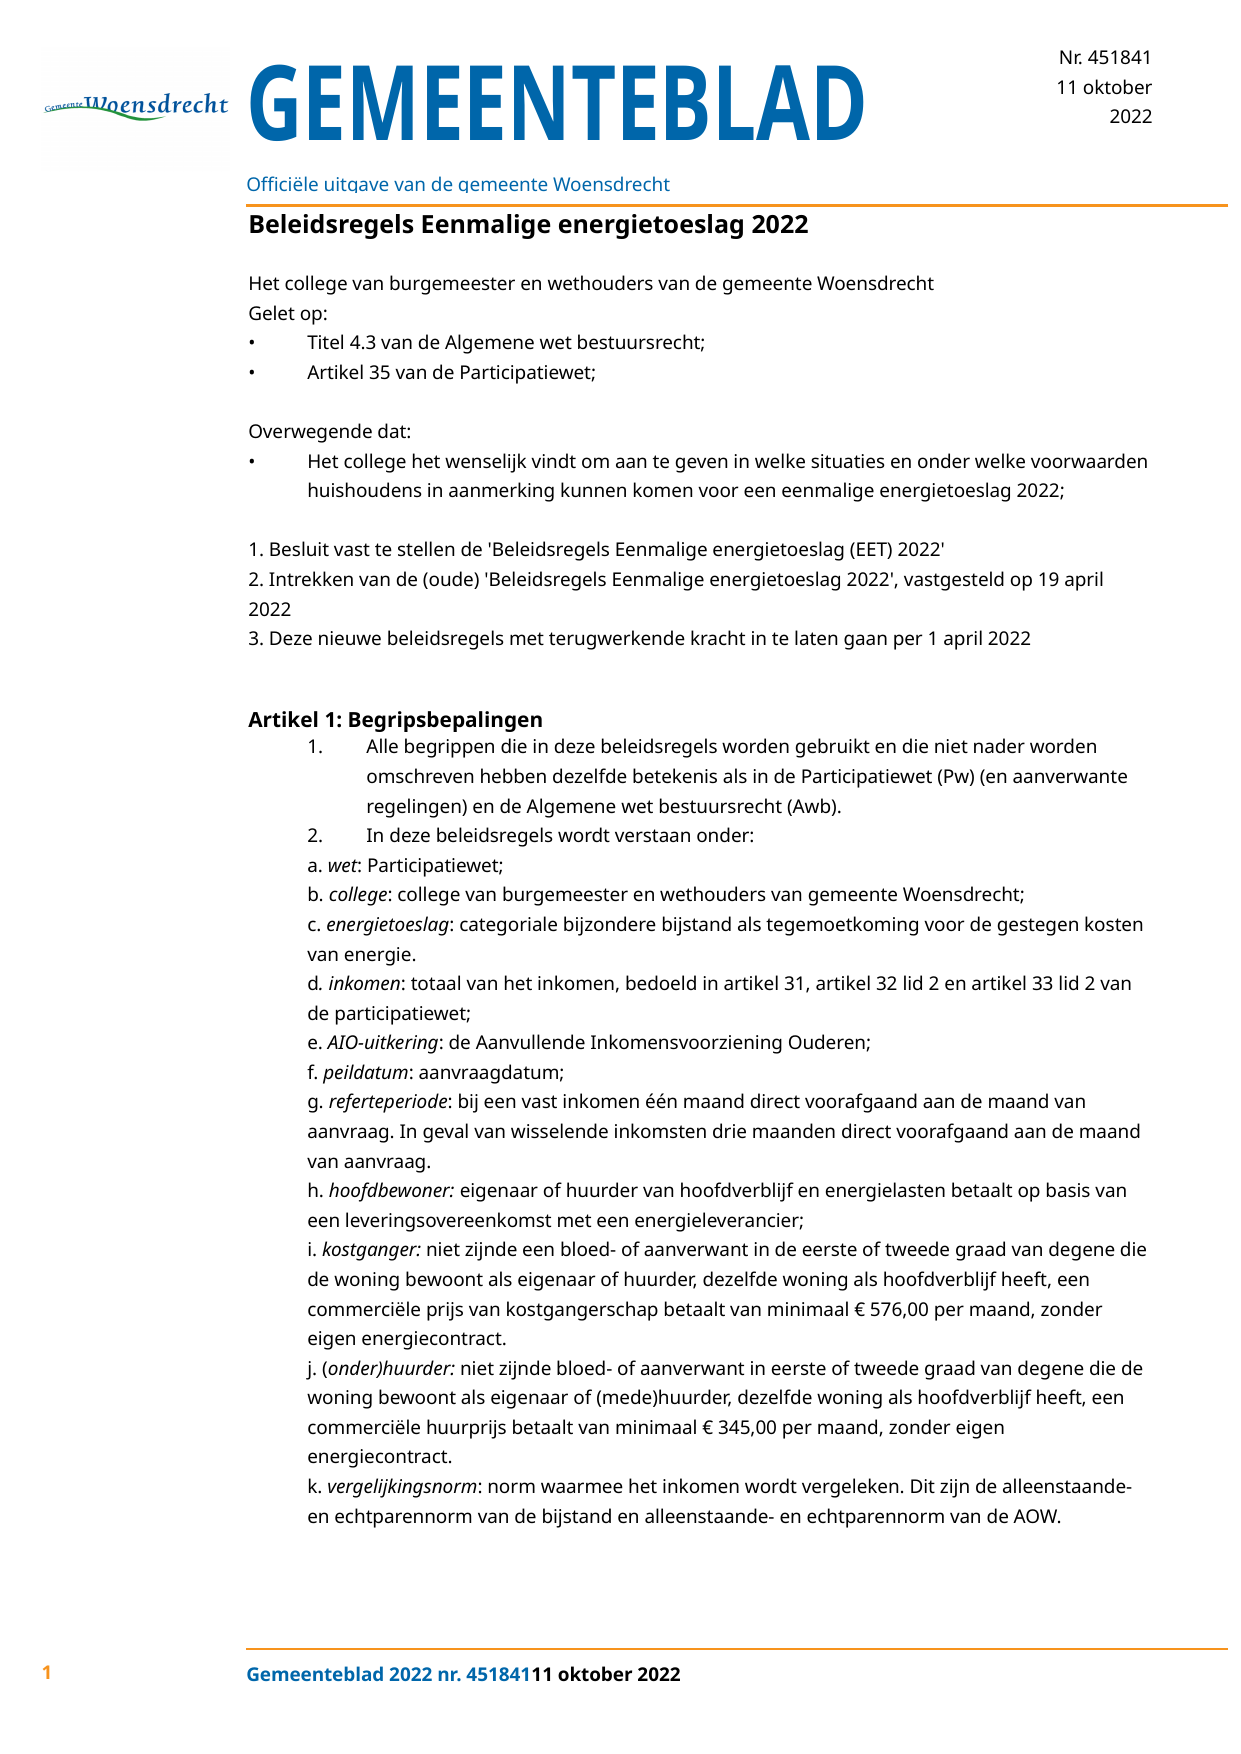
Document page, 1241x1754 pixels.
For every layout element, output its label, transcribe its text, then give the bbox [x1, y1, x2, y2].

text Overwegende dat: [248, 418, 1152, 444]
list b. college: college van burgemeester en wethouders van gemeente Woensdrecht; [248, 882, 1152, 907]
list g. referteperiode: bij een vast inkomen één maand direct voorafgaand aan de maand van aanvraag. In geval van wisselende inkomsten drie maanden direct voorafgaand aan de maand van aanvraag. [248, 1089, 1152, 1174]
list In deze beleidsregels wordt verstaan onder: [307, 822, 1152, 848]
list Titel 4.3 van de Algemene wet bestuursrecht; [248, 329, 1152, 355]
text Het college van burgemeester en wethouders van de gemeente Woensdrecht [248, 270, 1152, 296]
list a. wet: Participatiewet; [248, 852, 1152, 878]
text Artikel 1: Begripsbepalingen [248, 705, 1152, 734]
list Alle begrippen die in deze beleidsregels worden gebruikt en die niet nader worden omschreven hebben dezelfde betekenis als in de Participatiewet (Pw) (en aanverwante regelingen) en de Algemene wet bestuursrecht (Awb). [307, 734, 1152, 819]
text 3. Deze nieuwe beleidsregels met terugwerkende kracht in te laten gaan per 1 april 2022 [248, 625, 1152, 651]
list h. hoofdbewoner: eigenaar of huurder van hoofdverblijf en energielasten betaalt op basis van een leveringsovereenkomst met een energieleverancier; [248, 1177, 1152, 1233]
list Artikel 35 van de Participatiewet; [248, 359, 1152, 385]
list Het college het wenselijk vindt om aan te geven in welke situaties en onder welke voorwaarden huishoudens in aanmerking kunnen komen voor een eenmalige energietoeslag 2022; [248, 448, 1152, 503]
list c. energietoeslag: categoriale bijzondere bijstand als tegemoetkoming voor de gestegen kosten van energie. [248, 911, 1152, 967]
list j. (onder)huurder: niet zijnde bloed- of aanverwant in eerste of tweede graad van degene die de woning bewoont als eigenaar of (mede)huurder, dezelfde woning als hoofdverblijf heeft, een commerciële huurprijs betaalt van minimaal € 345,00 per maand, zonder eigen energiecontract. [248, 1355, 1152, 1469]
picture [41, 47, 231, 172]
list e. AIO-uitkering: de Aanvullende Inkomensvoorziening Ouderen; [248, 1029, 1152, 1055]
text Gelet op: [248, 300, 1152, 326]
text 2. Intrekken van de (oude) 'Beleidsregels Eenmalige energietoeslag 2022', vastgesteld op 19 april 2022 [248, 566, 1152, 621]
text Beleidsregels Eenmalige energietoeslag 2022 [248, 207, 1152, 241]
list d. inkomen: totaal van het inkomen, bedoeld in artikel 31, artikel 32 lid 2 en artikel 33 lid 2 van de participatiewet; [248, 970, 1152, 1026]
list k. vergelijkingsnorm: norm waarmee het inkomen wordt vergeleken. Dit zijn de alleenstaande- en echtparennorm van de bijstand en alleenstaande- en echtparennorm van de AOW. [248, 1473, 1152, 1529]
list i. kostganger: niet zijnde een bloed- of aanverwant in de eerste of tweede graad van degene die de woning bewoont als eigenaar of huurder, dezelfde woning als hoofdverblijf heeft, een commerciële prijs van kostgangerschap betaalt van minimaal € 576,00 per maand, zonder eigen energiecontract. [248, 1237, 1152, 1351]
list f. peildatum: aanvraagdatum; [248, 1059, 1152, 1085]
text 1. Besluit vast te stellen de 'Beleidsregels Eenmalige energietoeslag (EET) 2022' [248, 537, 1152, 562]
